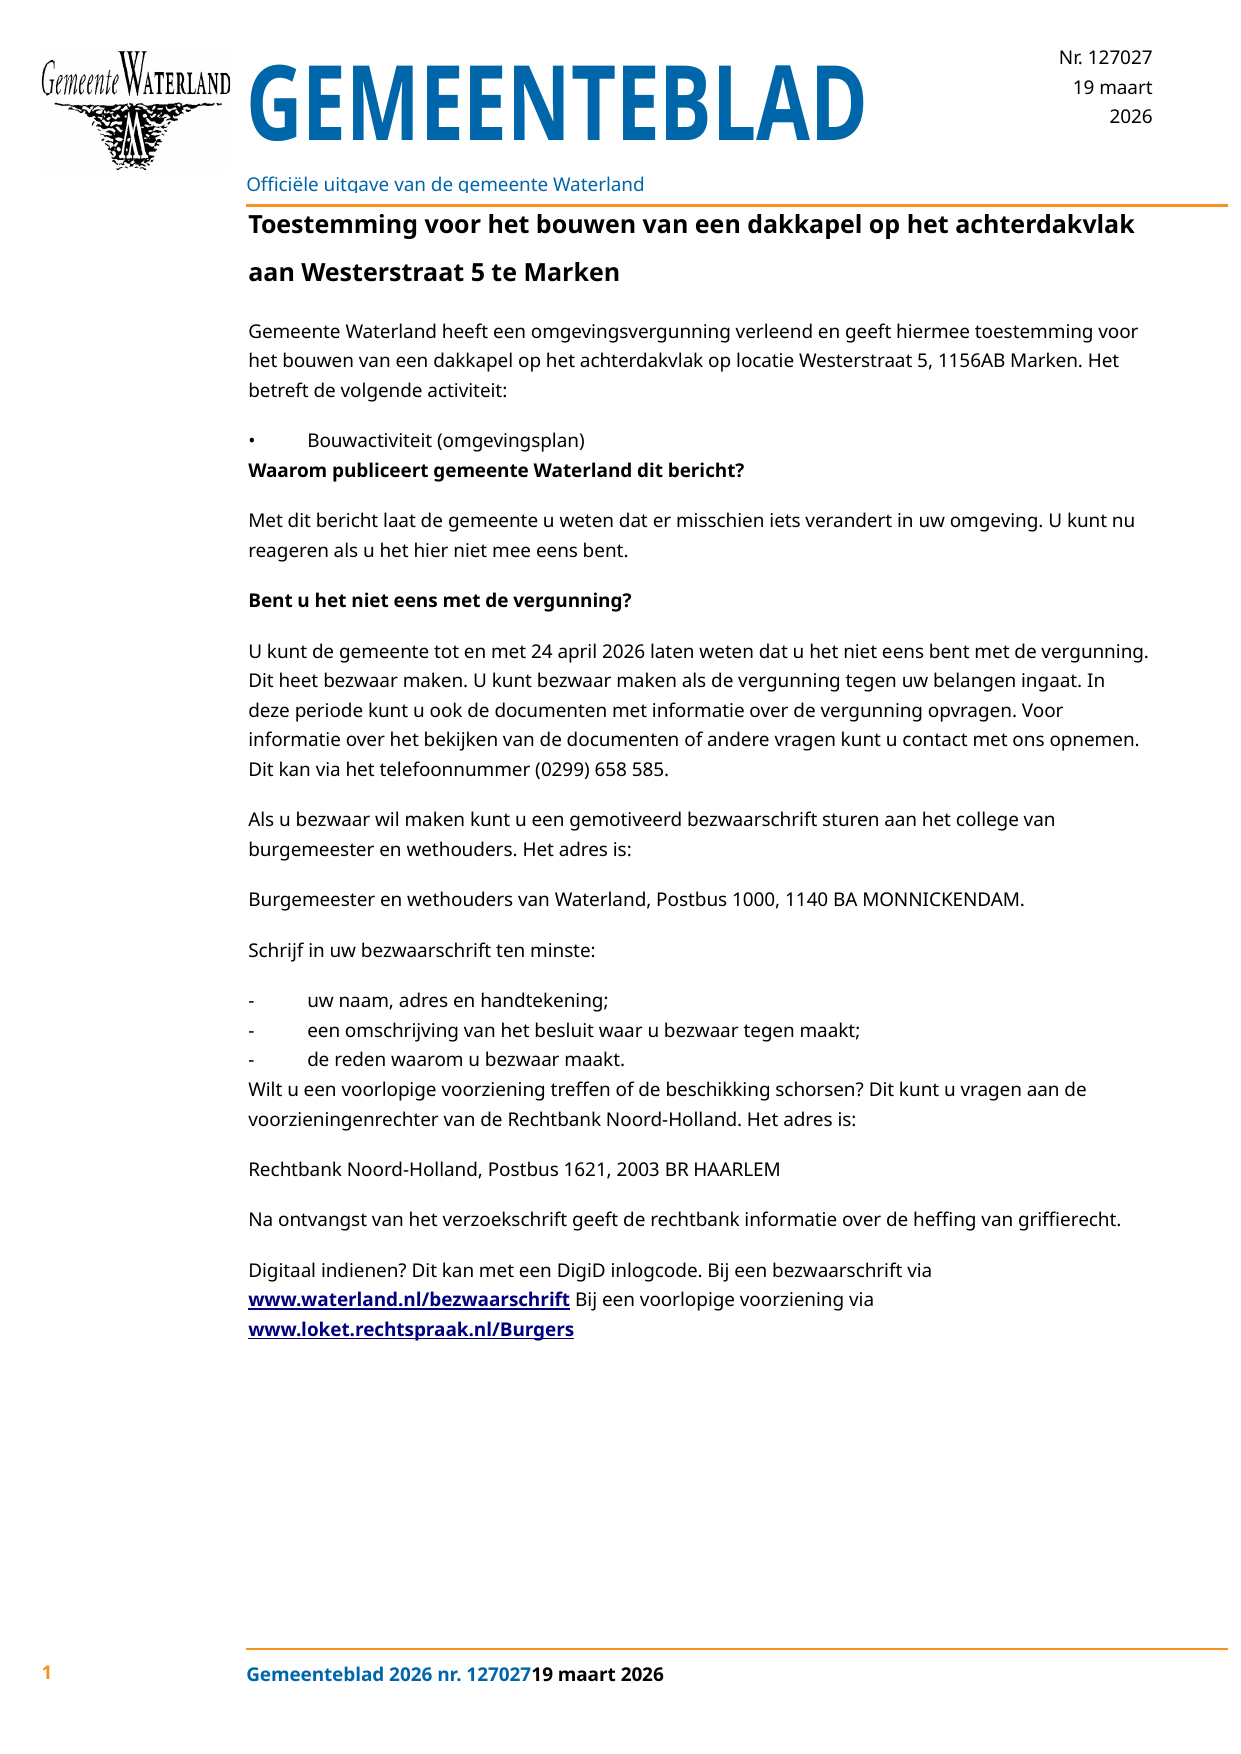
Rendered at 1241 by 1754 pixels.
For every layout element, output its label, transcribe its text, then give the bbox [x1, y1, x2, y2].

text Toestemming voor het bouwen van een dakkapel op het achterdakvlak aan Westerstraat 5 te Marken [248, 207, 1152, 288]
list uw naam, adres en handtekening; [248, 987, 1152, 1013]
text Bent u het niet eens met de vergunning? [248, 587, 1152, 613]
text Als u bezwaar wil maken kunt u een gemotiveerd bezwaarschrift sturen aan het college van burgemeester en wethouders. Het adres is: [248, 807, 1152, 862]
text Burgemeester en wethouders van Waterland, Postbus 1000, 1140 BA MONNICKENDAM. [248, 887, 1152, 912]
text U kunt de gemeente tot en met 24 april 2026 laten weten dat u het niet eens bent met de vergunning. Dit heet bezwaar maken. U kunt bezwaar maken als de vergunning tegen uw belangen ingaat. In deze periode kunt u ook de documenten met informatie over de vergunning opvragen. Voor informatie over het bekijken van de documenten of andere vragen kunt u contact met ons opnemen. Dit kan via het telefoonnummer (0299) 658 585. [248, 638, 1152, 782]
text Rechtbank Noord-Holland, Postbus 1621, 2003 BR HAARLEM [248, 1156, 1152, 1182]
text Na ontvangst van het verzoekschrift geeft de rechtbank informatie over de heffing van griffierecht. [248, 1207, 1152, 1232]
text Schrijf in uw bezwaarschrift ten minste: [248, 937, 1152, 963]
list Bouwactiviteit (omgevingsplan) [248, 427, 1152, 453]
list een omschrijving van het besluit waar u bezwaar tegen maakt; [248, 1017, 1152, 1043]
text Wilt u een voorlopige voorziening treffen of de beschikking schorsen? Dit kunt u vragen aan de voorzieningenrechter van de Rechtbank Noord-Holland. Het adres is: [248, 1076, 1152, 1132]
list de reden waarom u bezwaar maakt. [248, 1047, 1152, 1072]
text Gemeente Waterland heeft een omgevingsvergunning verleend en geeft hiermee toestemming voor het bouwen van een dakkapel op het achterdakvlak op locatie Westerstraat 5, 1156AB Marken. Het betreft de volgende activiteit: [248, 318, 1152, 403]
picture [41, 47, 231, 172]
text Waarom publiceert gemeente Waterland dit bericht? [248, 457, 1152, 483]
text Met dit bericht laat de gemeente u weten dat er misschien iets verandert in uw omgeving. U kunt nu reageren als u het hier niet mee eens bent. [248, 507, 1152, 563]
text Digitaal indienen? Dit kan met een DigiD inlogcode. Bij een bezwaarschrift via www.waterland.nl/bezwaarschrift Bij een voorlopige voorziening via www.loket.rechtspraak.nl/Burgers [248, 1257, 1152, 1342]
